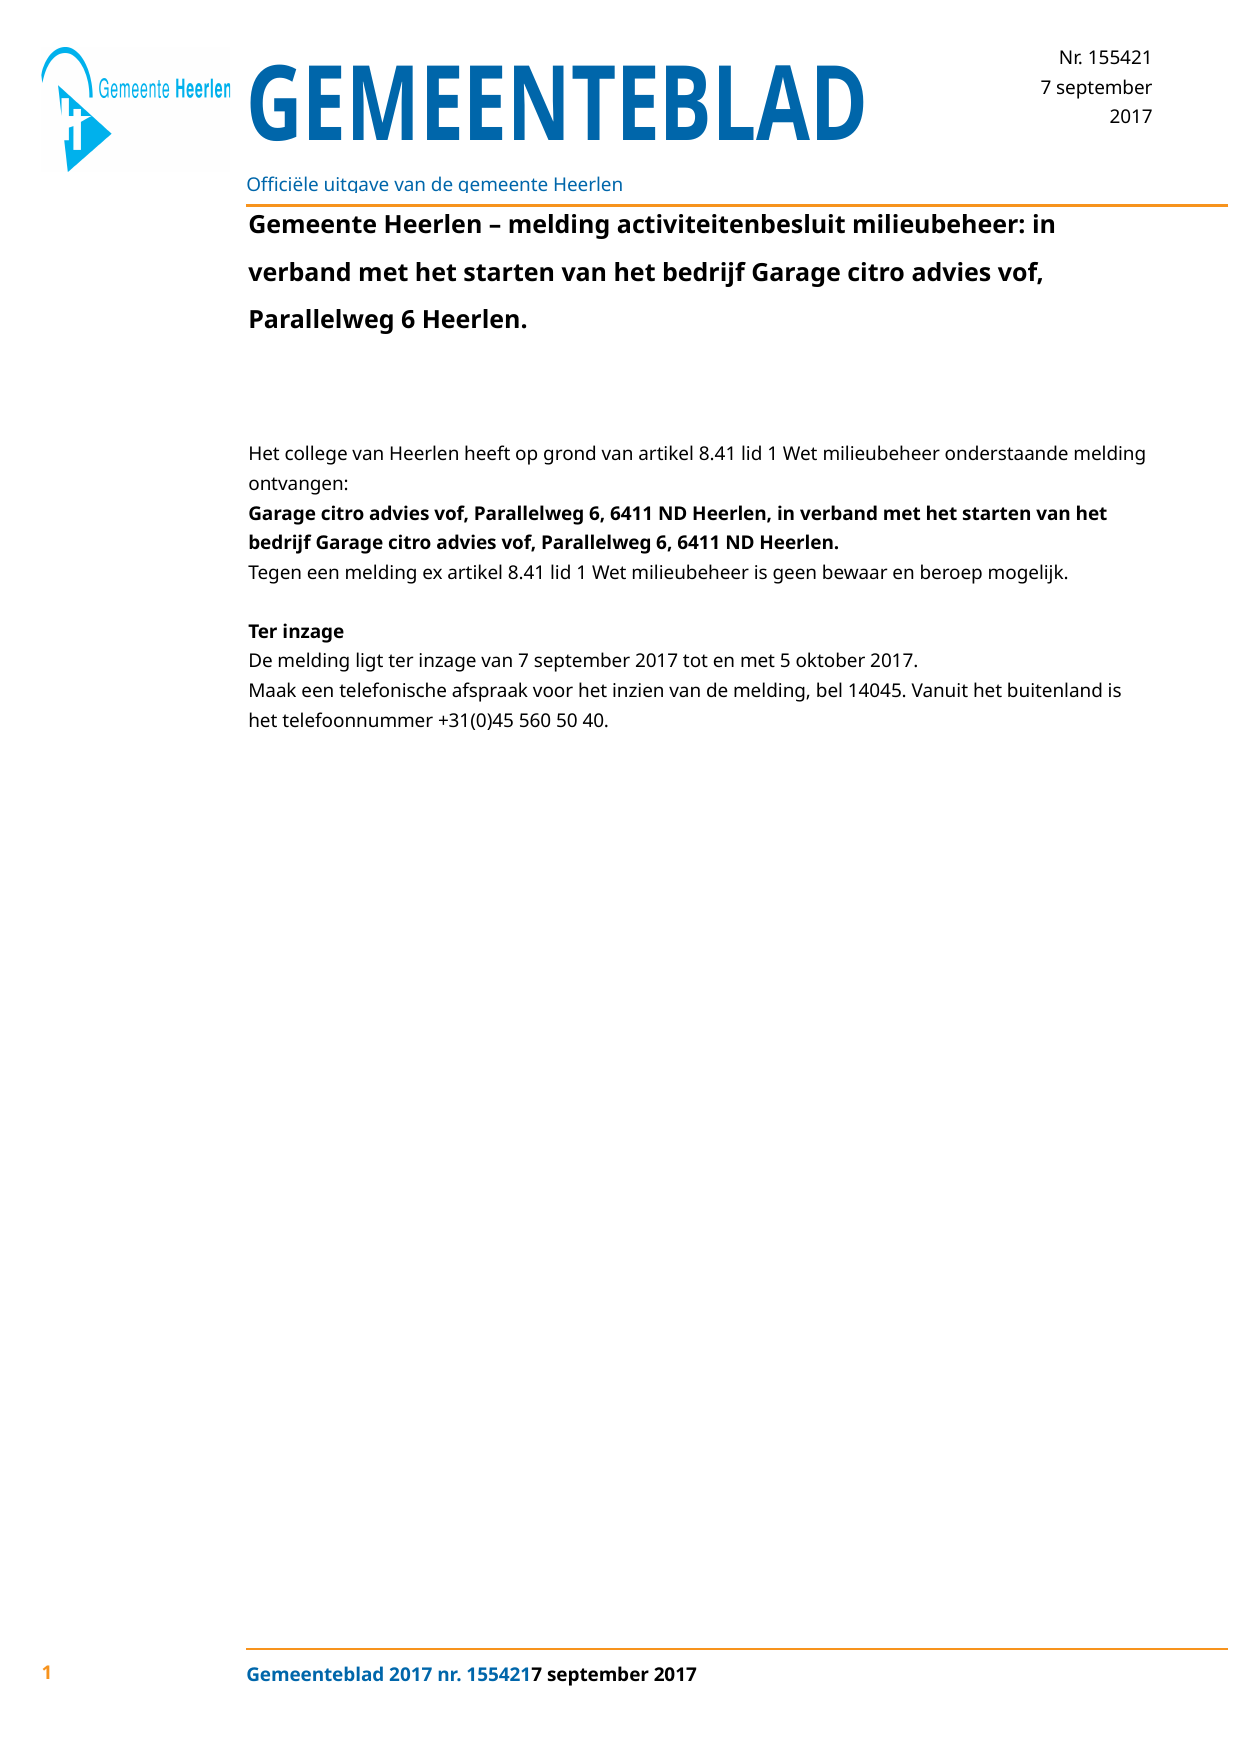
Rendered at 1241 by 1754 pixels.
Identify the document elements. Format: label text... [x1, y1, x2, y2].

text Het college van Heerlen heeft op grond van artikel 8.41 lid 1 Wet milieubeheer onderstaande melding ontvangen: [248, 441, 1152, 496]
text Ter inzage [248, 618, 1152, 644]
text Garage citro advies vof, Parallelweg 6, 6411 ND Heerlen, in verband met het starten van het bedrijf Garage citro advies vof, Parallelweg 6, 6411 ND Heerlen. [248, 500, 1152, 555]
picture [41, 47, 231, 172]
text Maak een telefonische afspraak voor het inzien van de melding, bel 14045. Vanuit het buitenland is het telefoonnummer +31(0)45 560 50 40. [248, 677, 1152, 732]
text Tegen een melding ex artikel 8.41 lid 1 Wet milieubeheer is geen bewaar en beroep mogelijk. [248, 559, 1152, 584]
picture [41, 47, 58, 70]
text Gemeente Heerlen – melding activiteitenbesluit milieubeheer: in verband met het starten van het bedrijf Garage citro advies vof, Parallelweg 6 Heerlen. [248, 207, 1152, 336]
text De melding ligt ter inzage van 7 september 2017 tot en met 5 oktober 2017. [248, 648, 1152, 673]
